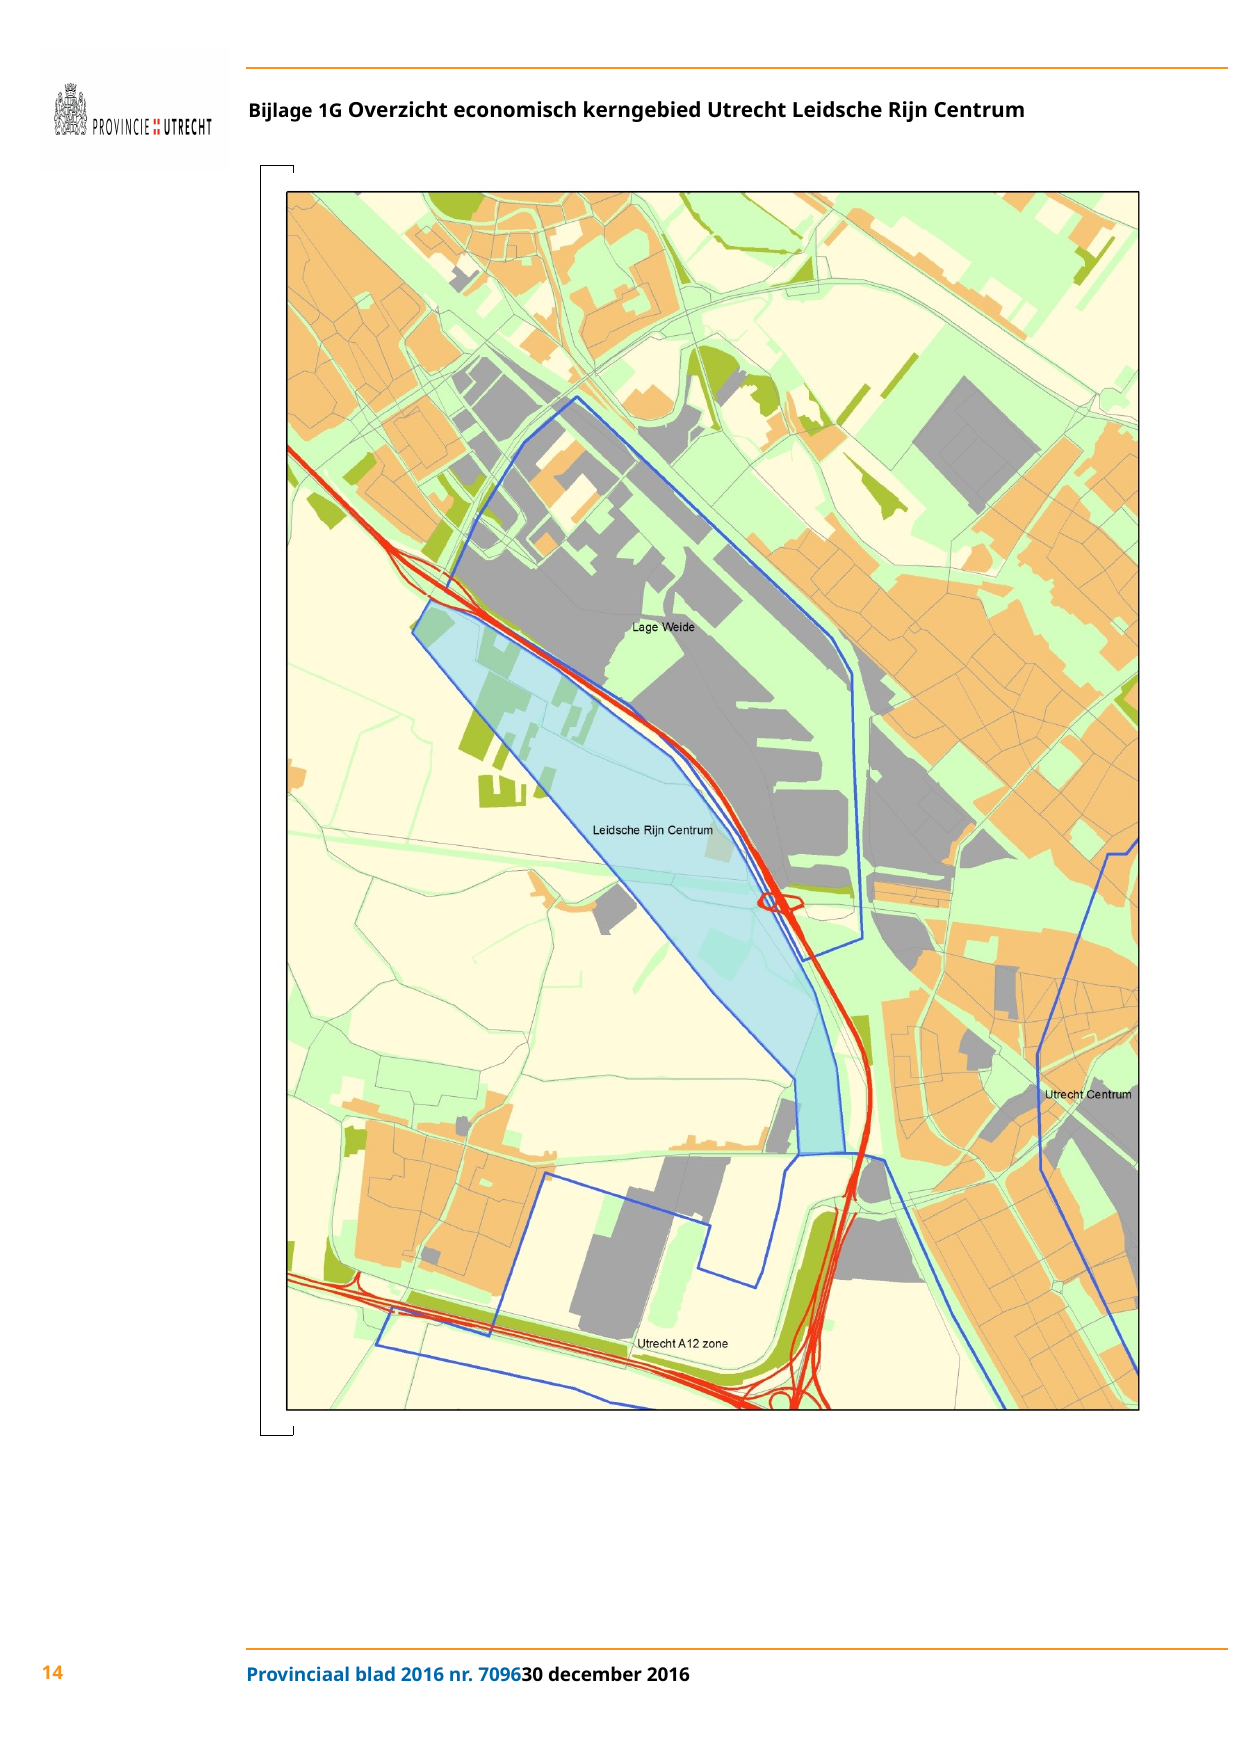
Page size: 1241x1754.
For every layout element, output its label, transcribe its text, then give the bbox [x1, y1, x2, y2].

picture [268, 173, 1155, 1426]
text Bijlage 1G Overzicht economisch kerngebied Utrecht Leidsche Rijn Centrum [248, 95, 1152, 123]
picture [41, 47, 231, 172]
